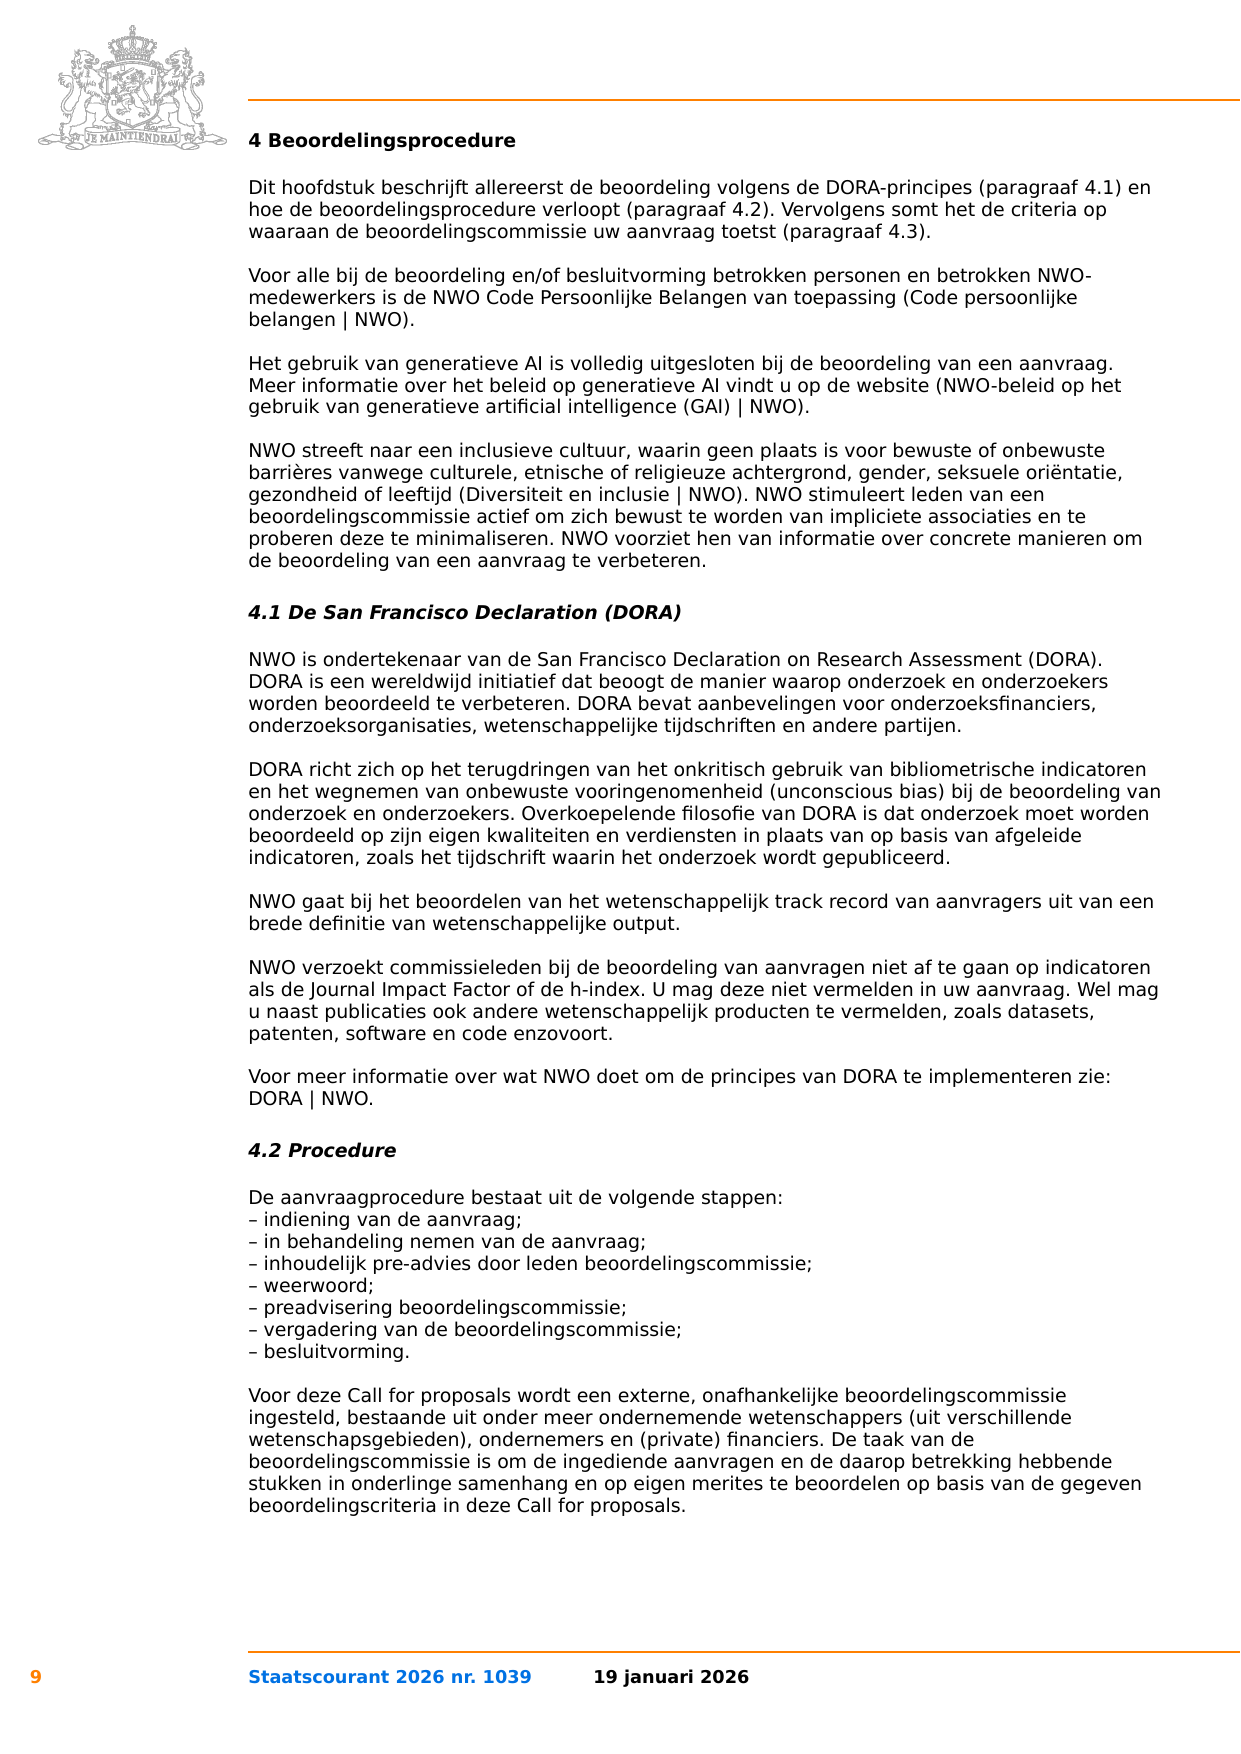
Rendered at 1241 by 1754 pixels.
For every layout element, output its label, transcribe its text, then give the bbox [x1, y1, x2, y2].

text Voor alle bij de beoordeling en/of besluitvorming betrokken personen en betrokken NWO-medewerkers is de NWO Code Persoonlijke Belangen van toepassing (Code persoonlijke belangen | NWO). [248, 265, 1163, 331]
text DORA richt zich op het terugdringen van het onkritisch gebruik van bibliometrische indicatoren en het wegnemen van onbewuste vooringenomenheid (unconscious bias) bij de beoordeling van onderzoek en onderzoekers. Overkoepelende filosofie van DORA is dat onderzoek moet worden beoordeeld op zijn eigen kwaliteiten en verdiensten in plaats van op basis van afgeleide indicatoren, zoals het tijdschrift waarin het onderzoek wordt gepubliceerd. [248, 759, 1163, 869]
text – inhoudelijk pre-advies door leden beoordelingscommissie; [248, 1253, 1163, 1275]
subtitle 4.2 Procedure [248, 1140, 1163, 1162]
text Dit hoofdstuk beschrijft allereerst de beoordeling volgens de DORA-principes (paragraaf 4.1) en hoe de beoordelingsprocedure verloopt (paragraaf 4.2). Vervolgens somt het de criteria op waaraan de beoordelingscommissie uw aanvraag toetst (paragraaf 4.3). [248, 177, 1163, 243]
subtitle 4.1 De San Francisco Declaration (DORA) [248, 602, 1163, 624]
text NWO gaat bij het beoordelen van het wetenschappelijk track record van aanvragers uit van een brede definitie van wetenschappelijke output. [248, 891, 1163, 935]
text NWO is ondertekenaar van de San Francisco Declaration on Research Assessment (DORA). DORA is een wereldwijd initiatief dat beoogt de manier waarop onderzoek en onderzoekers worden beoordeeld te verbeteren. DORA bevat aanbevelingen voor onderzoeksfinanciers, onderzoeksorganisaties, wetenschappelijke tijdschriften en andere partijen. [248, 649, 1163, 737]
text – in behandeling nemen van de aanvraag; [248, 1231, 1163, 1253]
text Het gebruik van generatieve AI is volledig uitgesloten bij de beoordeling van een aanvraag. Meer informatie over het beleid op generatieve AI vindt u op de website (NWO-beleid op het gebruik van generatieve artificial intelligence (GAI) | NWO). [248, 352, 1163, 418]
subtitle 4 Beoordelingsprocedure [248, 130, 1163, 152]
text Voor deze Call for proposals wordt een externe, onafhankelijke beoordelingscommissie ingesteld, bestaande uit onder meer ondernemende wetenschappers (uit verschillende wetenschapsgebieden), ondernemers en (private) financiers. De taak van de beoordelingscommissie is om de ingediende aanvragen en de daarop betrekking hebbende stukken in onderlinge samenhang en op eigen merites te beoordelen op basis van de gegeven beoordelingscriteria in deze Call for proposals. [248, 1385, 1163, 1517]
text NWO verzoekt commissieleden bij de beoordeling van aanvragen niet af te gaan op indicatoren als de Journal Impact Factor of de h-index. U mag deze niet vermelden in uw aanvraag. Wel mag u naast publicaties ook andere wetenschappelijk producten te vermelden, zoals datasets, patenten, software en code enzovoort. [248, 957, 1163, 1044]
text – preadvisering beoordelingscommissie; [248, 1297, 1163, 1319]
text – indiening van de aanvraag; [248, 1209, 1163, 1231]
text Voor meer informatie over wat NWO doet om de principes van DORA te implementeren zie: DORA | NWO. [248, 1066, 1163, 1110]
text – weerwoord; [248, 1275, 1163, 1297]
text De aanvraagprocedure bestaat uit de volgende stappen: [248, 1187, 1163, 1209]
text NWO streeft naar een inclusieve cultuur, waarin geen plaats is voor bewuste of onbewuste barrières vanwege culturele, etnische of religieuze achtergrond, gender, seksuele oriëntatie, gezondheid of leeftijd (Diversiteit en inclusie | NWO). NWO stimuleert leden van een beoordelingscommissie actief om zich bewust te worden van impliciete associaties en te proberen deze te minimaliseren. NWO voorziet hen van informatie over concrete manieren om de beoordeling van een aanvraag te verbeteren. [248, 440, 1163, 572]
picture [38, 25, 227, 150]
text – besluitvorming. [248, 1341, 1163, 1363]
text – vergadering van de beoordelingscommissie; [248, 1319, 1163, 1341]
